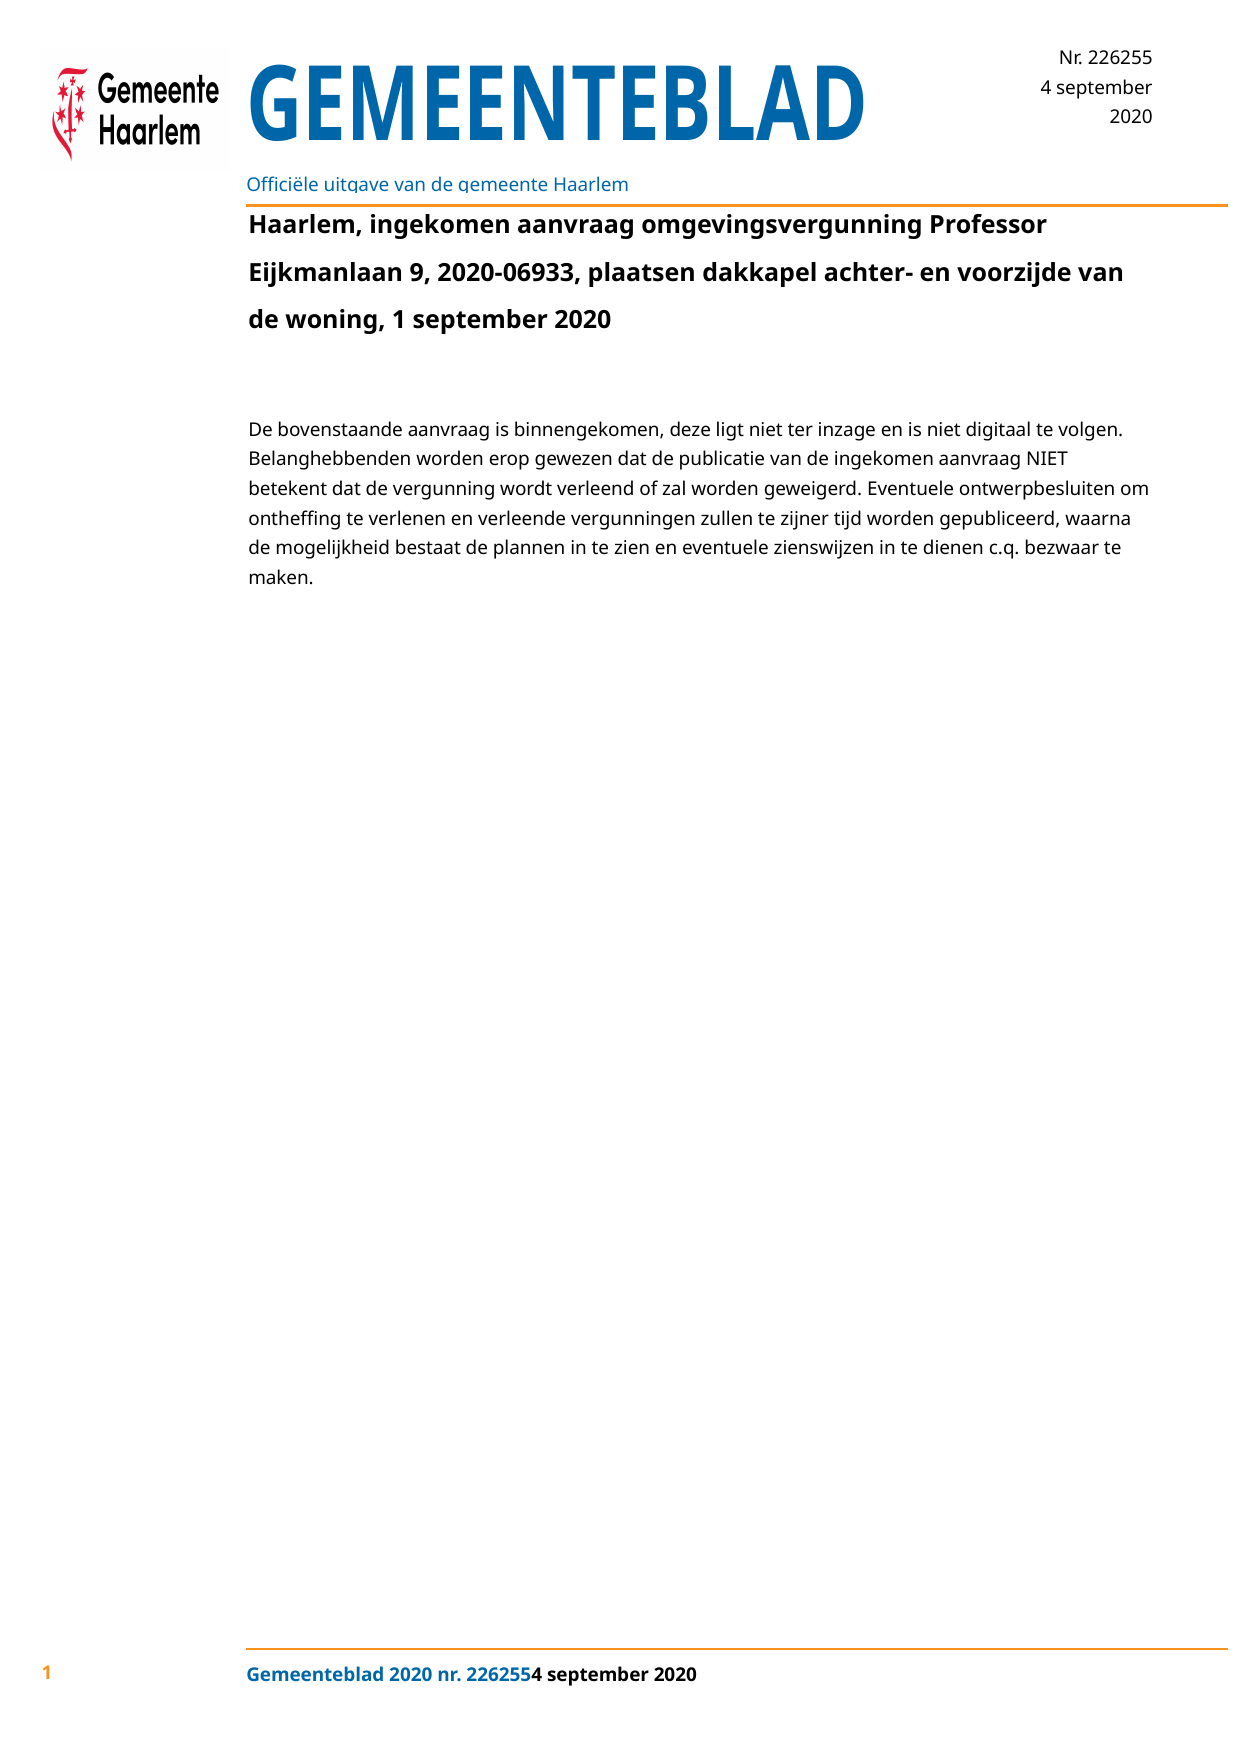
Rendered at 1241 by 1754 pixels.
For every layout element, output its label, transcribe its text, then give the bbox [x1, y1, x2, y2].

text De bovenstaande aanvraag is binnengekomen, deze ligt niet ter inzage en is niet digitaal te volgen. Belanghebbenden worden erop gewezen dat de publicatie van de ingekomen aanvraag NIET betekent dat de vergunning wordt verleend of zal worden geweigerd. Eventuele ontwerpbesluiten om ontheffing te verlenen en verleende vergunningen zullen te zijner tijd worden gepubliceerd, waarna de mogelijkheid bestaat de plannen in te zien en eventuele zienswijzen in te dienen c.q. bezwaar te maken. [248, 416, 1152, 589]
text Haarlem, ingekomen aanvraag omgevingsvergunning Professor Eijkmanlaan 9, 2020-06933, plaatsen dakkapel achter- en voorzijde van de woning, 1 september 2020 [248, 207, 1152, 336]
picture [41, 47, 231, 172]
